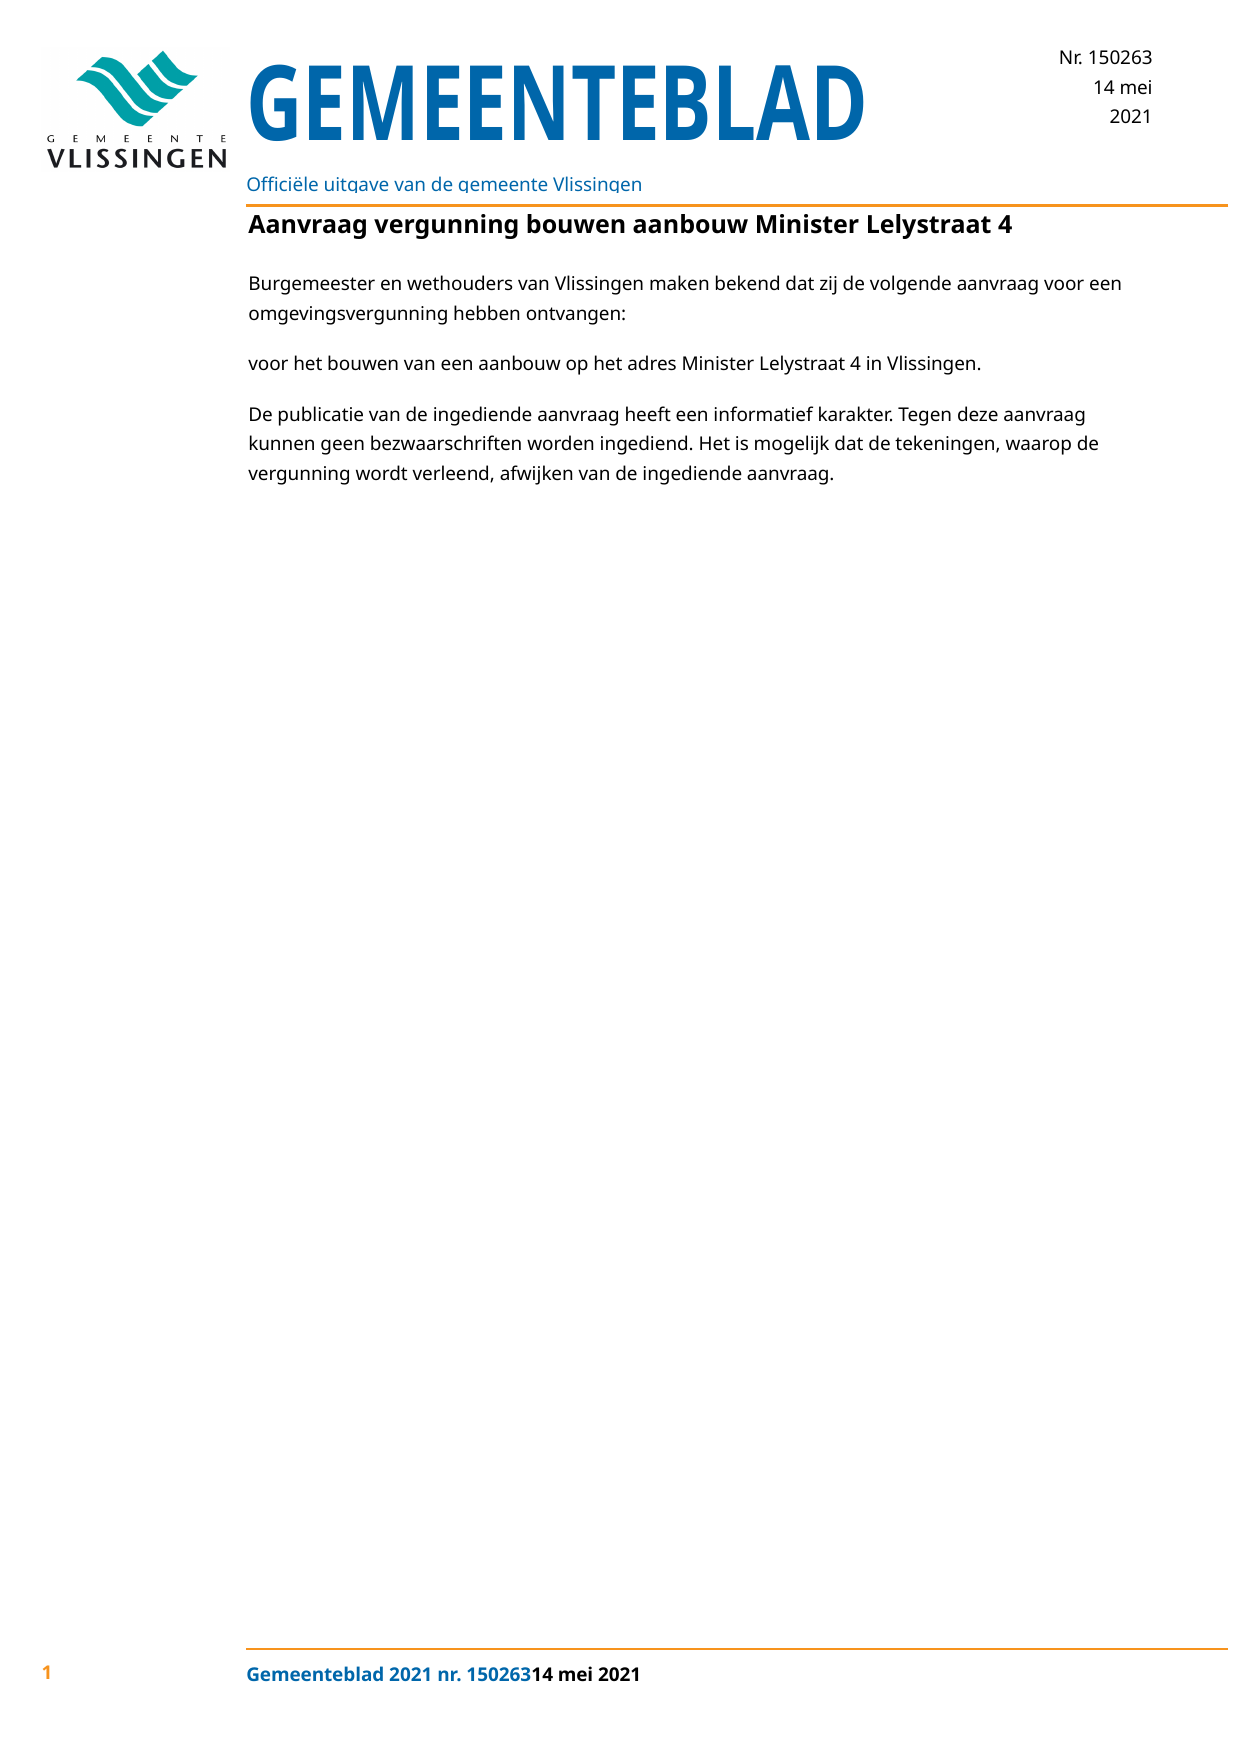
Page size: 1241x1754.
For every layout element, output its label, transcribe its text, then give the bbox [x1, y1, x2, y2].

picture [41, 47, 231, 172]
text Burgemeester en wethouders van Vlissingen maken bekend dat zij de volgende aanvraag voor een omgevingsvergunning hebben ontvangen: [248, 270, 1152, 326]
text voor het bouwen van een aanbouw op het adres Minister Lelystraat 4 in Vlissingen. [248, 350, 1152, 376]
text Aanvraag vergunning bouwen aanbouw Minister Lelystraat 4 [248, 207, 1152, 241]
text De publicatie van de ingediende aanvraag heeft een informatief karakter. Tegen deze aanvraag kunnen geen bezwaarschriften worden ingediend. Het is mogelijk dat de tekeningen, waarop de vergunning wordt verleend, afwijken van de ingediende aanvraag. [248, 401, 1152, 486]
